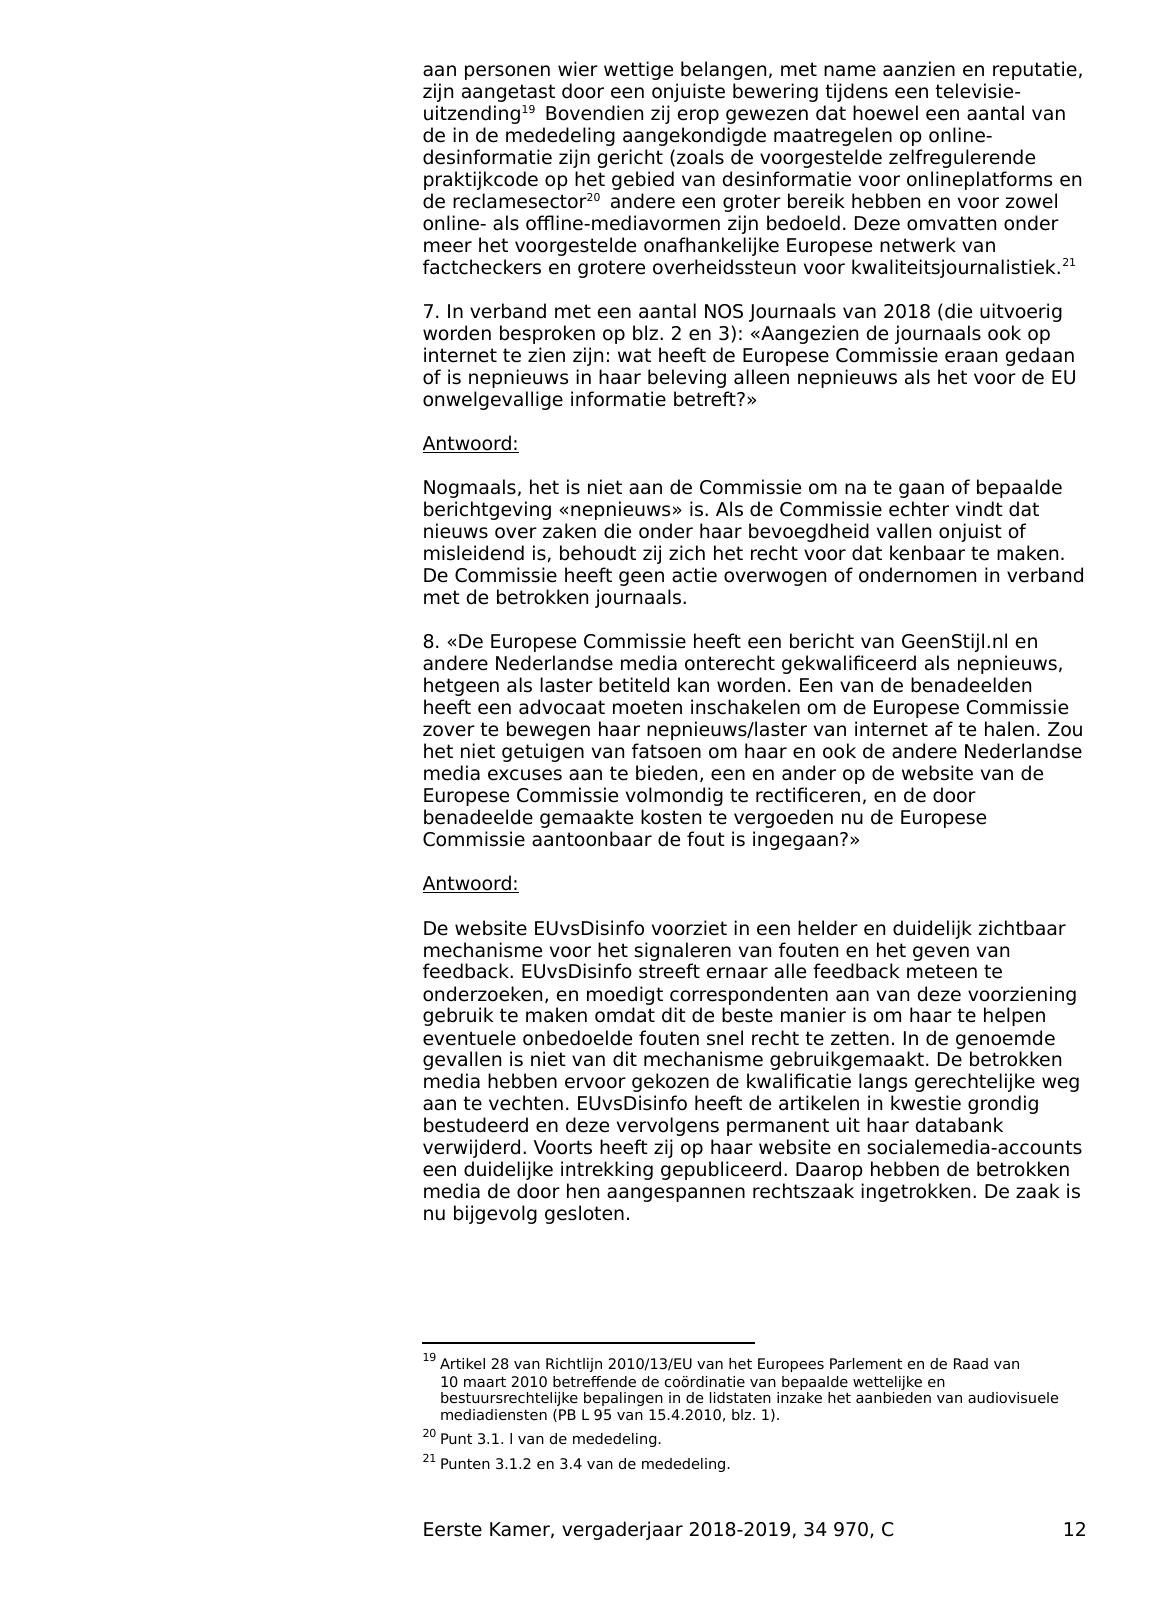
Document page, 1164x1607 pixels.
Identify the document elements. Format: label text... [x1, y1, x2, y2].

subtitle Antwoord: [422, 433, 1087, 455]
text Punten 3.1.2 en 3.4 van de mededeling. [422, 1452, 1087, 1474]
text Punt 3.1. l van de mededeling. [422, 1427, 1087, 1449]
subtitle Antwoord: [422, 873, 1087, 895]
text aan personen wier wettige belangen, met name aanzien en reputatie, zijn aangetast door een onjuiste bewering tijdens een televisie-uitzending Bovendien zij erop gewezen dat hoewel een aantal van de in de mededeling aangekondigde maatregelen op online-desinformatie zijn gericht (zoals de voorgestelde zelfregulerende praktijkcode op het gebied van desinformatie voor onlineplatforms en de reclamesector andere een groter bereik hebben en voor zowel online- als offline-mediavormen zijn bedoeld. Deze omvatten onder meer het voorgestelde onafhankelijke Europese netwerk van factcheckers en grotere overheidssteun voor kwaliteitsjournalistiek. [422, 59, 1087, 279]
text Artikel 28 van Richtlijn 2010/13/EU van het Europees Parlement en de Raad van 10 maart 2010 betreffende de coördinatie van bepaalde wettelijke en bestuursrechtelijke bepalingen in de lidstaten inzake het aanbieden van audiovisuele mediadiensten (PB L 95 van 15.4.2010, blz. 1). [422, 1352, 1087, 1424]
text 8. «De Europese Commissie heeft een bericht van GeenStijl.nl en andere Nederlandse media onterecht gekwalificeerd als nepnieuws, hetgeen als laster betiteld kan worden. Een van de benadeelden heeft een advocaat moeten inschakelen om de Europese Commissie zover te bewegen haar nepnieuws/laster van internet af te halen. Zou het niet getuigen van fatsoen om haar en ook de andere Nederlandse media excuses aan te bieden, een en ander op de website van de Europese Commissie volmondig te rectificeren, en de door benadeelde gemaakte kosten te vergoeden nu de Europese Commissie aantoonbaar de fout is ingegaan?» [422, 631, 1087, 851]
text Nogmaals, het is niet aan de Commissie om na te gaan of bepaalde berichtgeving «nepnieuws» is. Als de Commissie echter vindt dat nieuws over zaken die onder haar bevoegdheid vallen onjuist of misleidend is, behoudt zij zich het recht voor dat kenbaar te maken. De Commissie heeft geen actie overwogen of ondernomen in verband met de betrokken journaals. [422, 477, 1087, 609]
text 7. In verband met een aantal NOS Journaals van 2018 (die uitvoerig worden besproken op blz. 2 en 3): «Aangezien de journaals ook op internet te zien zijn: wat heeft de Europese Commissie eraan gedaan of is nepnieuws in haar beleving alleen nepnieuws als het voor de EU onwelgevallige informatie betreft?» [422, 301, 1087, 411]
text De website EUvsDisinfo voorziet in een helder en duidelijk zichtbaar mechanisme voor het signaleren van fouten en het geven van feedback. EUvsDisinfo streeft ernaar alle feedback meteen te onderzoeken, en moedigt correspondenten aan van deze voorziening gebruik te maken omdat dit de beste manier is om haar te helpen eventuele onbedoelde fouten snel recht te zetten. In de genoemde gevallen is niet van dit mechanisme gebruikgemaakt. De betrokken media hebben ervoor gekozen de kwalificatie langs gerechtelijke weg aan te vechten. EUvsDisinfo heeft de artikelen in kwestie grondig bestudeerd en deze vervolgens permanent uit haar databank verwijderd. Voorts heeft zij op haar website en socialemedia-accounts een duidelijke intrekking gepubliceerd. Daarop hebben de betrokken media de door hen aangespannen rechtszaak ingetrokken. De zaak is nu bijgevolg gesloten. [422, 917, 1087, 1225]
